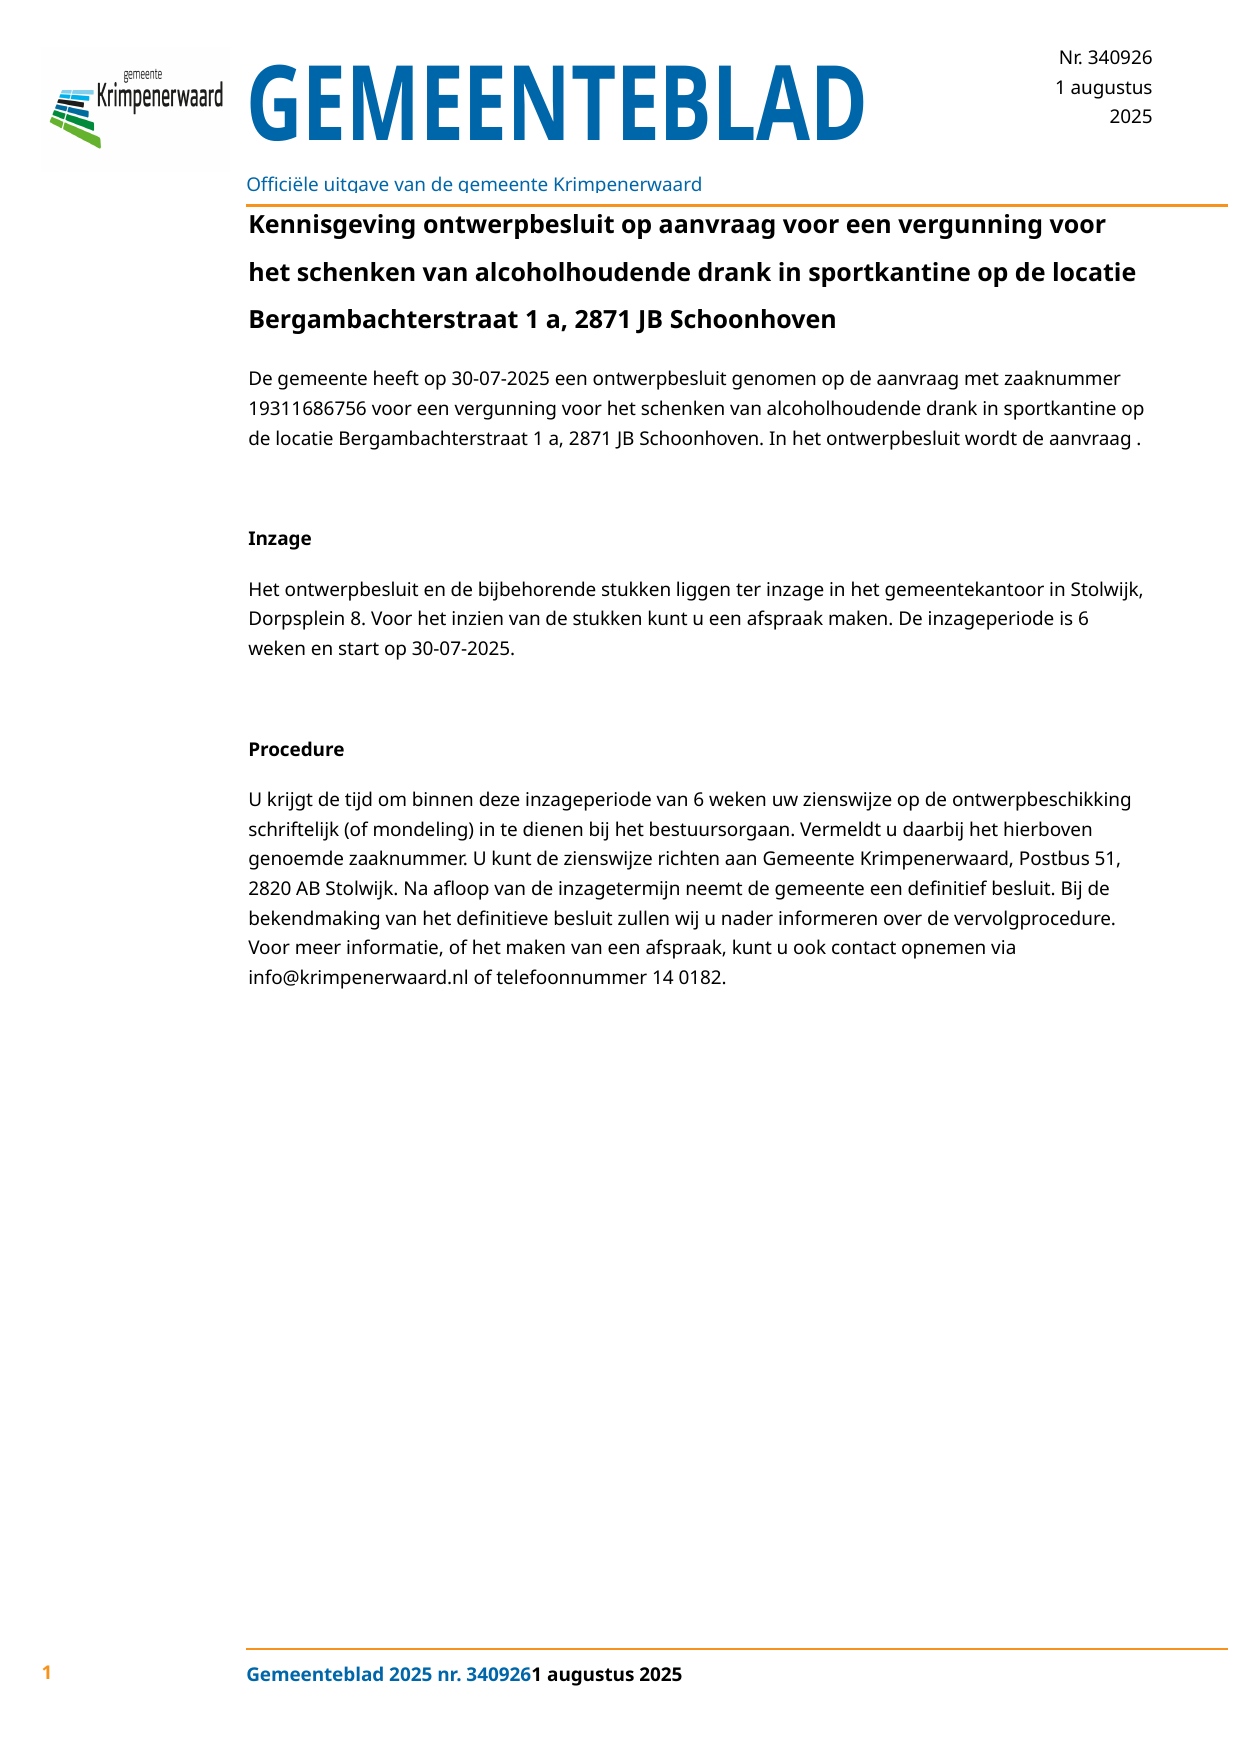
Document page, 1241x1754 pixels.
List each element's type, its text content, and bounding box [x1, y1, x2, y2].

text Procedure [248, 736, 1152, 762]
text Inzage [248, 526, 1152, 551]
text Kennisgeving ontwerpbesluit op aanvraag voor een vergunning voor het schenken van alcoholhoudende drank in sportkantine op de locatie Bergambachterstraat 1 a, 2871 JB Schoonhoven [248, 207, 1152, 336]
picture [41, 47, 231, 172]
text U krijgt de tijd om binnen deze inzageperiode van 6 weken uw zienswijze op de ontwerpbeschikking schriftelijk (of mondeling) in te dienen bij het bestuursorgaan. Vermeldt u daarbij het hierboven genoemde zaaknummer. U kunt de zienswijze richten aan Gemeente Krimpenerwaard, Postbus 51, 2820 AB Stolwijk. Na afloop van de inzagetermijn neemt de gemeente een definitief besluit. Bij de bekendmaking van het definitieve besluit zullen wij u nader informeren over de vervolgprocedure. Voor meer informatie, of het maken van een afspraak, kunt u ook contact opnemen via info@krimpenerwaard.nl of telefoonnummer 14 0182. [248, 786, 1152, 989]
text De gemeente heeft op 30-07-2025 een ontwerpbesluit genomen op de aanvraag met zaaknummer 19311686756 voor een vergunning voor het schenken van alcoholhoudende drank in sportkantine op de locatie Bergambachterstraat 1 a, 2871 JB Schoonhoven. In het ontwerpbesluit wordt de aanvraag . [248, 366, 1152, 450]
text Het ontwerpbesluit en de bijbehorende stukken liggen ter inzage in het gemeentekantoor in Stolwijk, Dorpsplein 8. Voor het inzien van de stukken kunt u een afspraak maken. De inzageperiode is 6 weken en start op 30-07-2025. [248, 576, 1152, 661]
